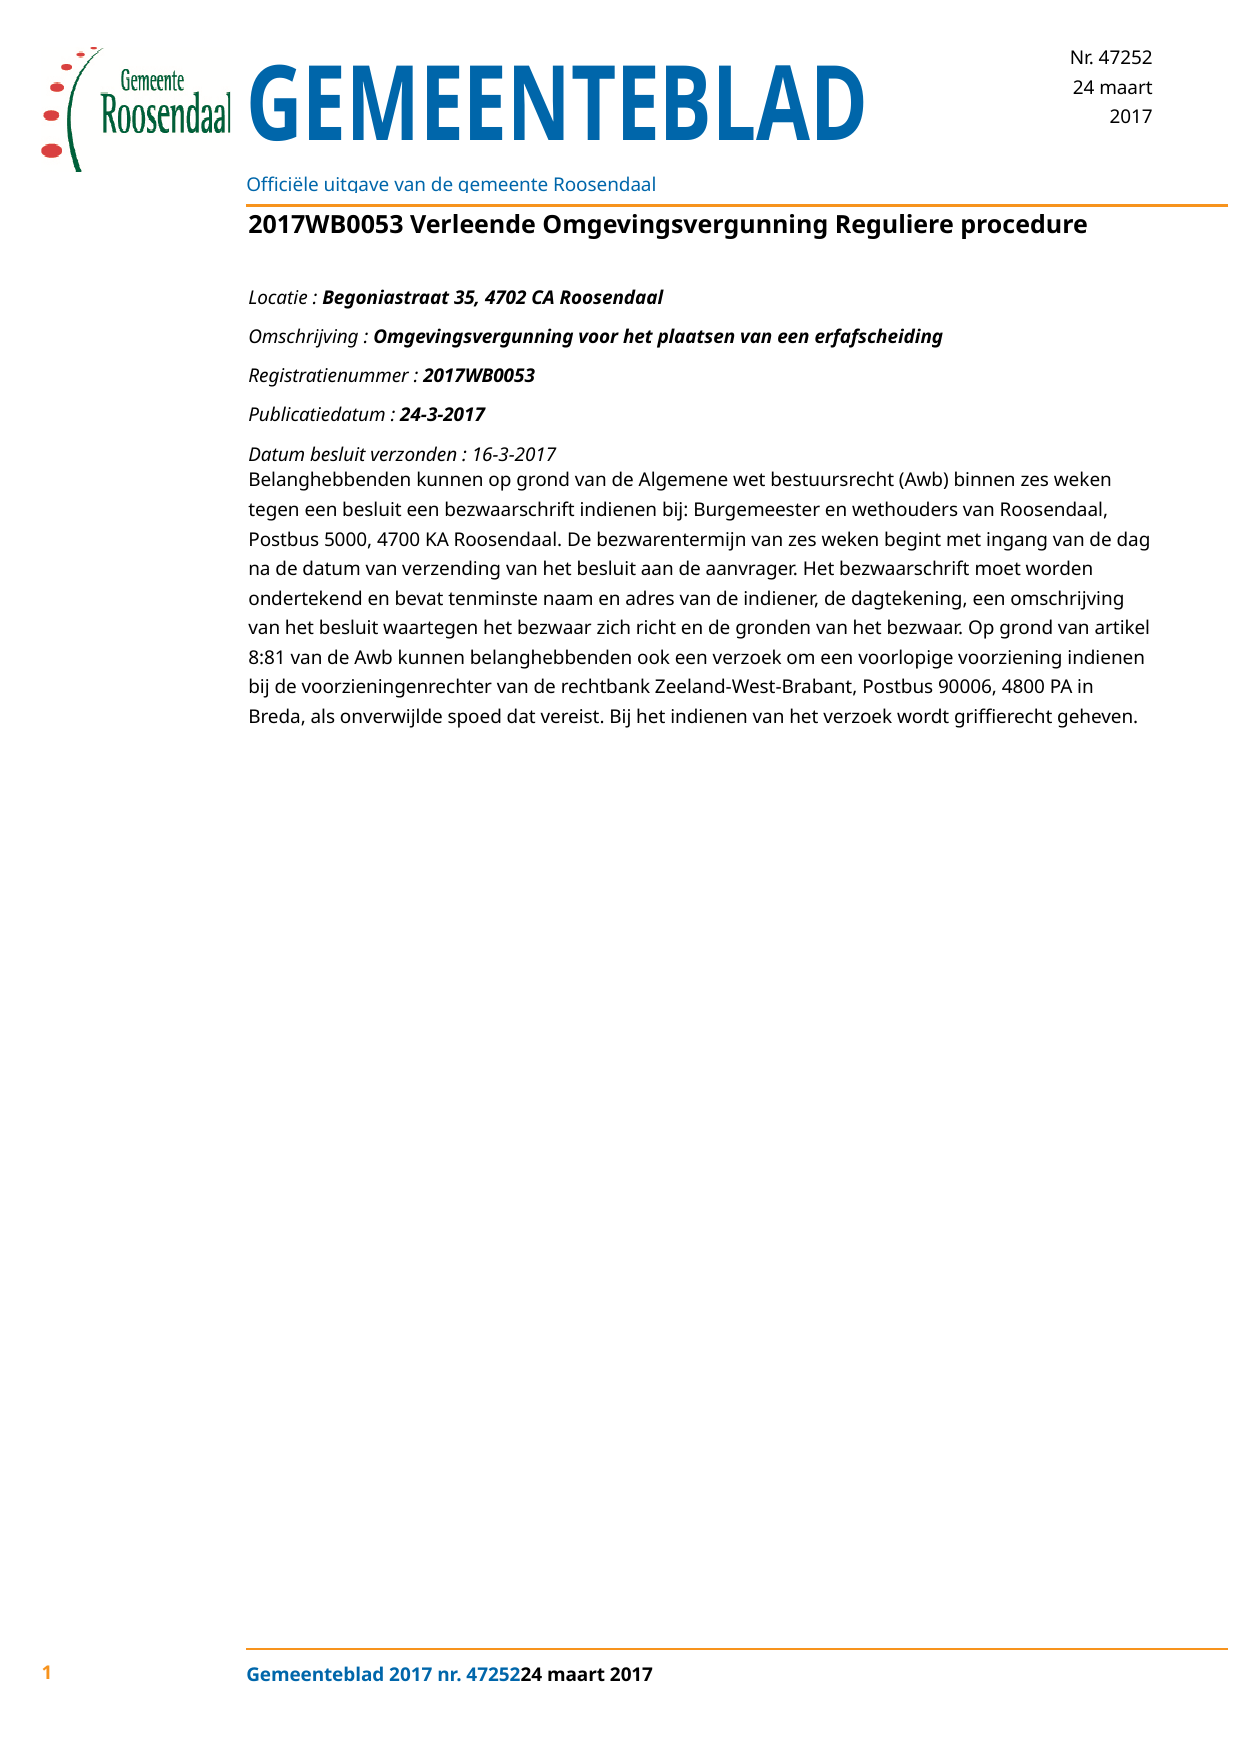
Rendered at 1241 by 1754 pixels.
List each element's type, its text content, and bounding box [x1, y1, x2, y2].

text Publicatiedatum : 24-3-2017 [248, 402, 1152, 427]
text Datum besluit verzonden : 16-3-2017 [248, 441, 1152, 467]
picture [41, 47, 231, 172]
text Omschrijving : Omgevingsvergunning voor het plaatsen van een erfafscheiding [248, 323, 1152, 349]
text Locatie : Begoniastraat 35, 4702 CA Roosendaal [248, 284, 1152, 309]
text Belanghebbenden kunnen op grond van de Algemene wet bestuursrecht (Awb) binnen zes weken tegen een besluit een bezwaarschrift indienen bij: Burgemeester en wethouders van Roosendaal, Postbus 5000, 4700 KA Roosendaal. De bezwarentermijn van zes weken begint met ingang van de dag na de datum van verzending van het besluit aan de aanvrager. Het bezwaarschrift moet worden ondertekend en bevat tenminste naam en adres van de indiener, de dagtekening, een omschrijving van het besluit waartegen het bezwaar zich richt en de gronden van het bezwaar. Op grond van artikel 8:81 van de Awb kunnen belanghebbenden ook een verzoek om een voorlopige voorziening indienen bij de voorzieningenrechter van de rechtbank Zeeland-West-Brabant, Postbus 90006, 4800 PA in Breda, als onverwijlde spoed dat vereist. Bij het indienen van het verzoek wordt griffierecht geheven. [248, 467, 1152, 729]
text Registratienummer : 2017WB0053 [248, 362, 1152, 388]
text 2017WB0053 Verleende Omgevingsvergunning Reguliere procedure [248, 207, 1152, 241]
